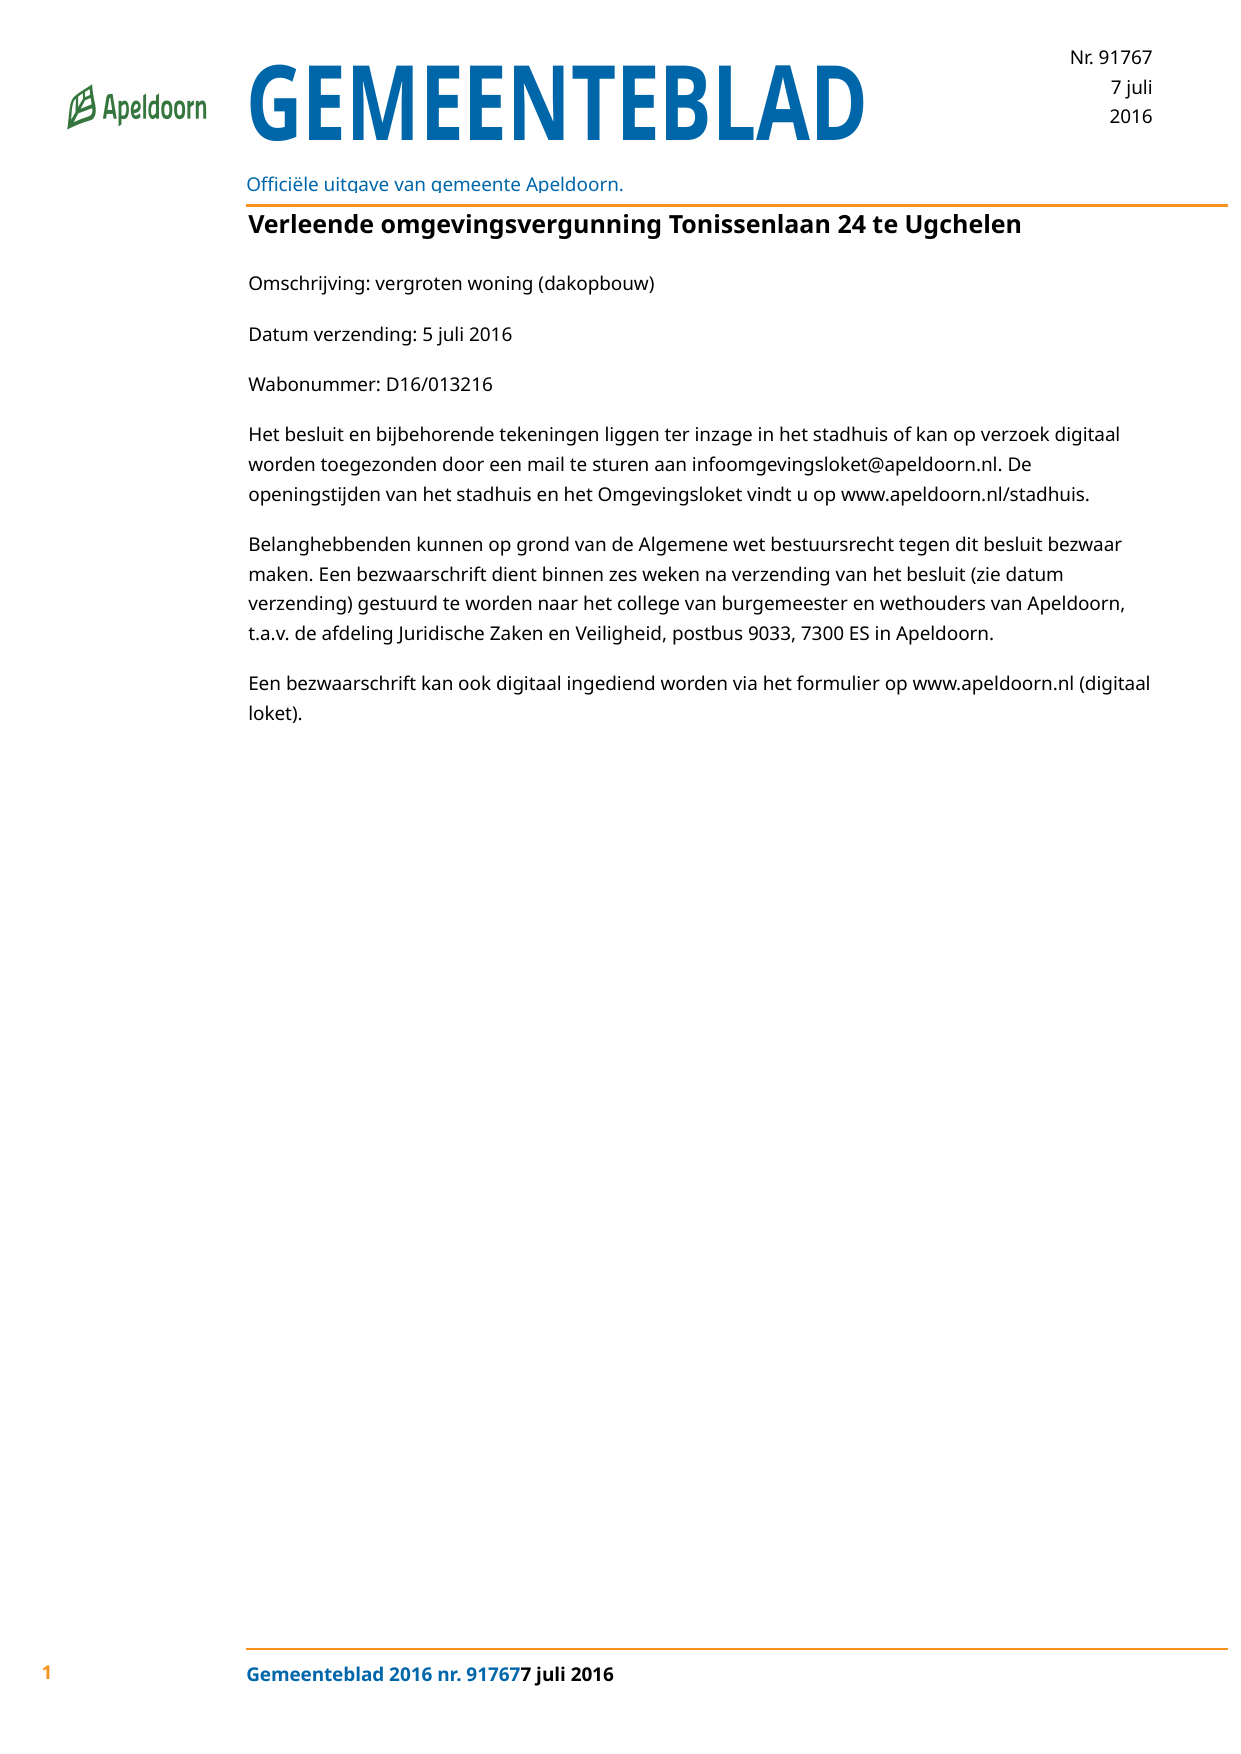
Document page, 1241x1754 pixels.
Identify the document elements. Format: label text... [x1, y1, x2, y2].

text Wabonummer: D16/013216 [248, 371, 1152, 397]
text Belanghebbenden kunnen op grond van de Algemene wet bestuursrecht tegen dit besluit bezwaar maken. Een bezwaarschrift dient binnen zes weken na verzending van het besluit (zie datum verzending) gestuurd te worden naar het college van burgemeester en wethouders van Apeldoorn, t.a.v. de afdeling Juridische Zaken en Veiligheid, postbus 9033, 7300 ES in Apeldoorn. [248, 531, 1152, 646]
text Verleende omgevingsvergunning Tonissenlaan 24 te Ugchelen [248, 207, 1152, 241]
text Omschrijving: vergroten woning (dakopbouw) [248, 270, 1152, 296]
text Het besluit en bijbehorende tekeningen liggen ter inzage in het stadhuis of kan op verzoek digitaal worden toegezonden door een mail te sturen aan infoomgevingsloket@apeldoorn.nl. De openingstijden van het stadhuis en het Omgevingsloket vindt u op www.apeldoorn.nl/stadhuis. [248, 422, 1152, 506]
picture [41, 47, 231, 172]
text Een bezwaarschrift kan ook digitaal ingediend worden via het formulier op www.apeldoorn.nl (digitaal loket). [248, 670, 1152, 726]
text Datum verzending: 5 juli 2016 [248, 321, 1152, 346]
